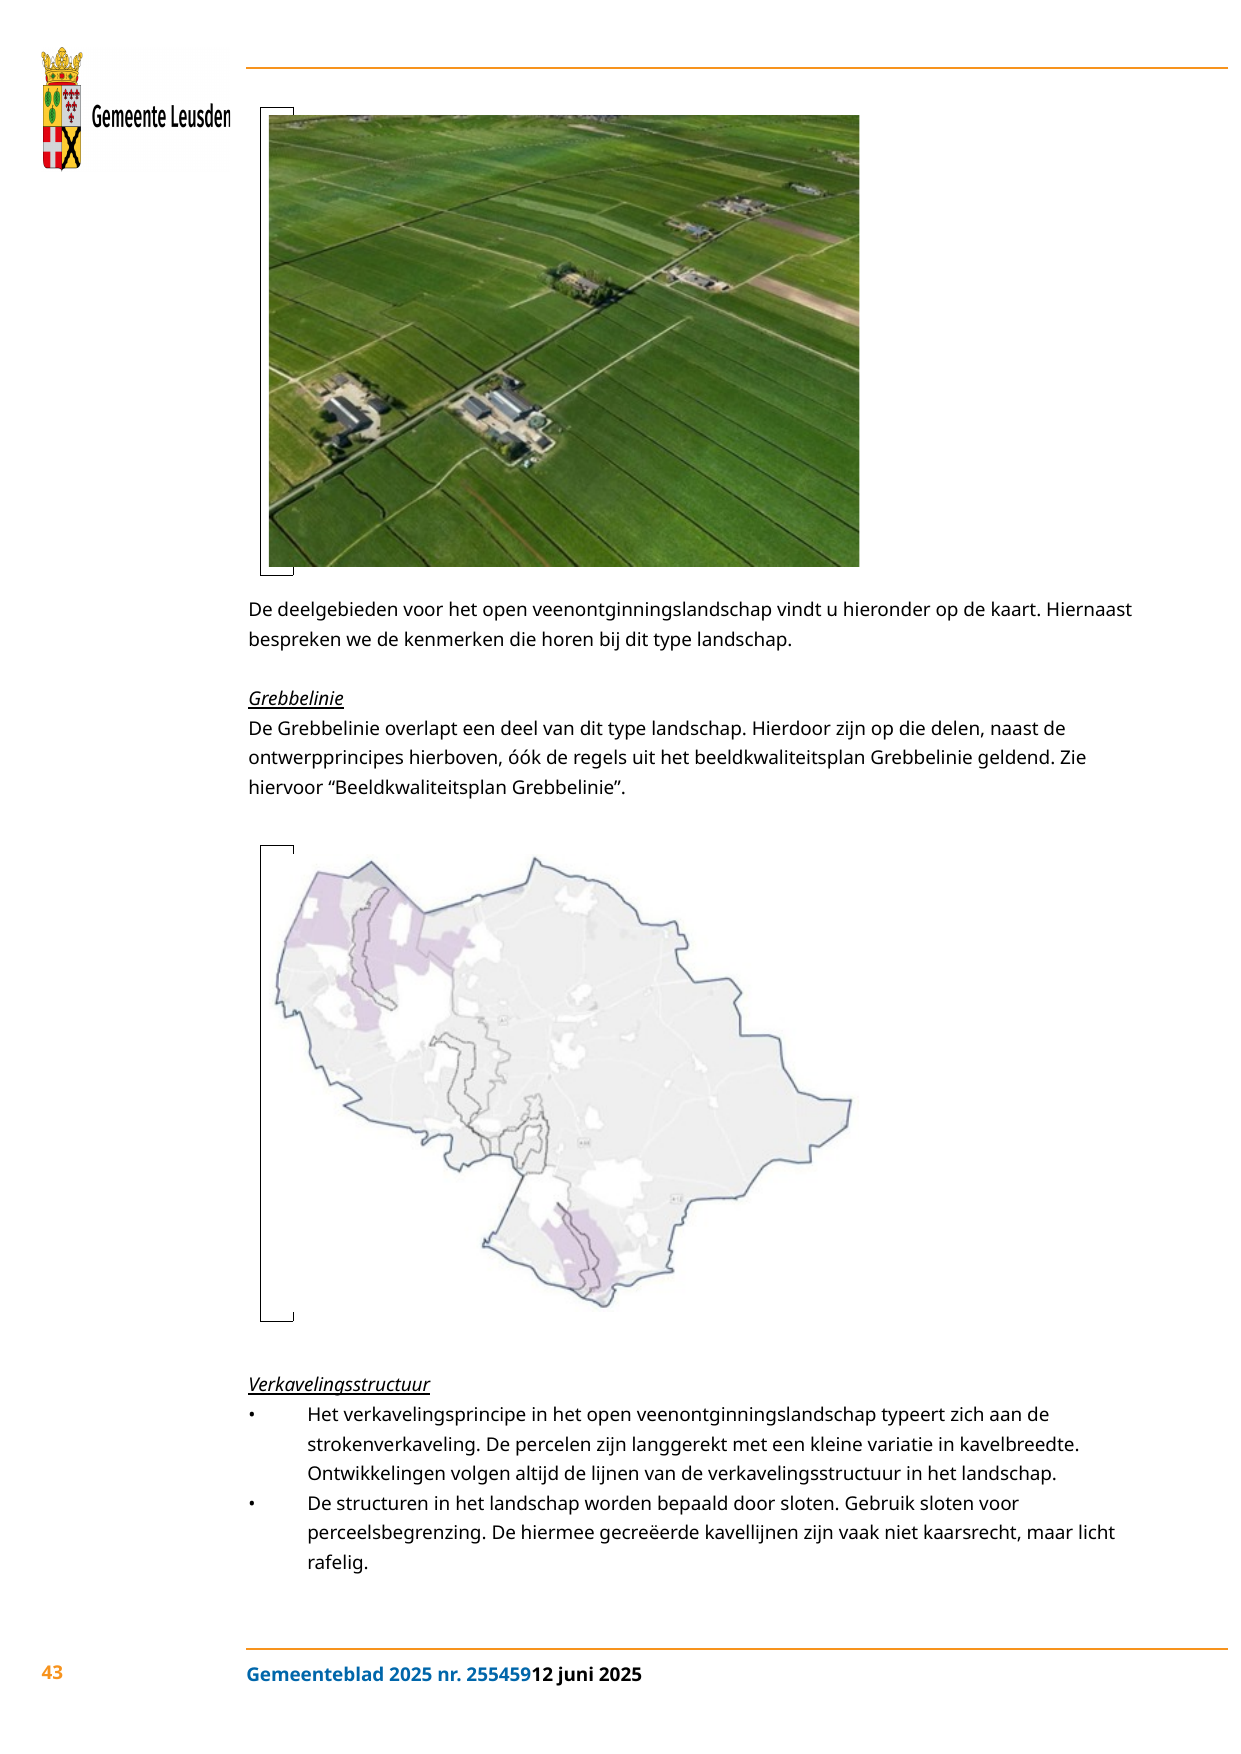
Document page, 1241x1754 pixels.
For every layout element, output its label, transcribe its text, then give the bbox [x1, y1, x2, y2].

picture [268, 854, 860, 1312]
picture [268, 115, 860, 567]
text Verkavelingsstructuur [248, 1372, 1152, 1397]
list Het verkavelingsprincipe in het open veenontginningslandschap typeert zich aan de strokenverkaveling. De percelen zijn langgerekt met een kleine variatie in kavelbreedte. Ontwikkelingen volgen altijd de lijnen van de verkavelingsstructuur in het landschap. [248, 1401, 1152, 1486]
picture [41, 47, 231, 172]
text De Grebbelinie overlapt een deel van dit type landschap. Hierdoor zijn op die delen, naast de ontwerpprincipes hierboven, óók de regels uit het beeldkwaliteitsplan Grebbelinie geldend. Zie hiervoor “Beeldkwaliteitsplan Grebbelinie”. [248, 715, 1152, 800]
list De structuren in het landschap worden bepaald door sloten. Gebruik sloten voor perceelsbegrenzing. De hiermee gecreëerde kavellijnen zijn vaak niet kaarsrecht, maar licht rafelig. [248, 1490, 1152, 1575]
text De deelgebieden voor het open veenontginningslandschap vindt u hieronder op de kaart. Hiernaast bespreken we de kenmerken die horen bij dit type landschap. [248, 597, 1152, 652]
text Grebbelinie [248, 685, 1152, 711]
